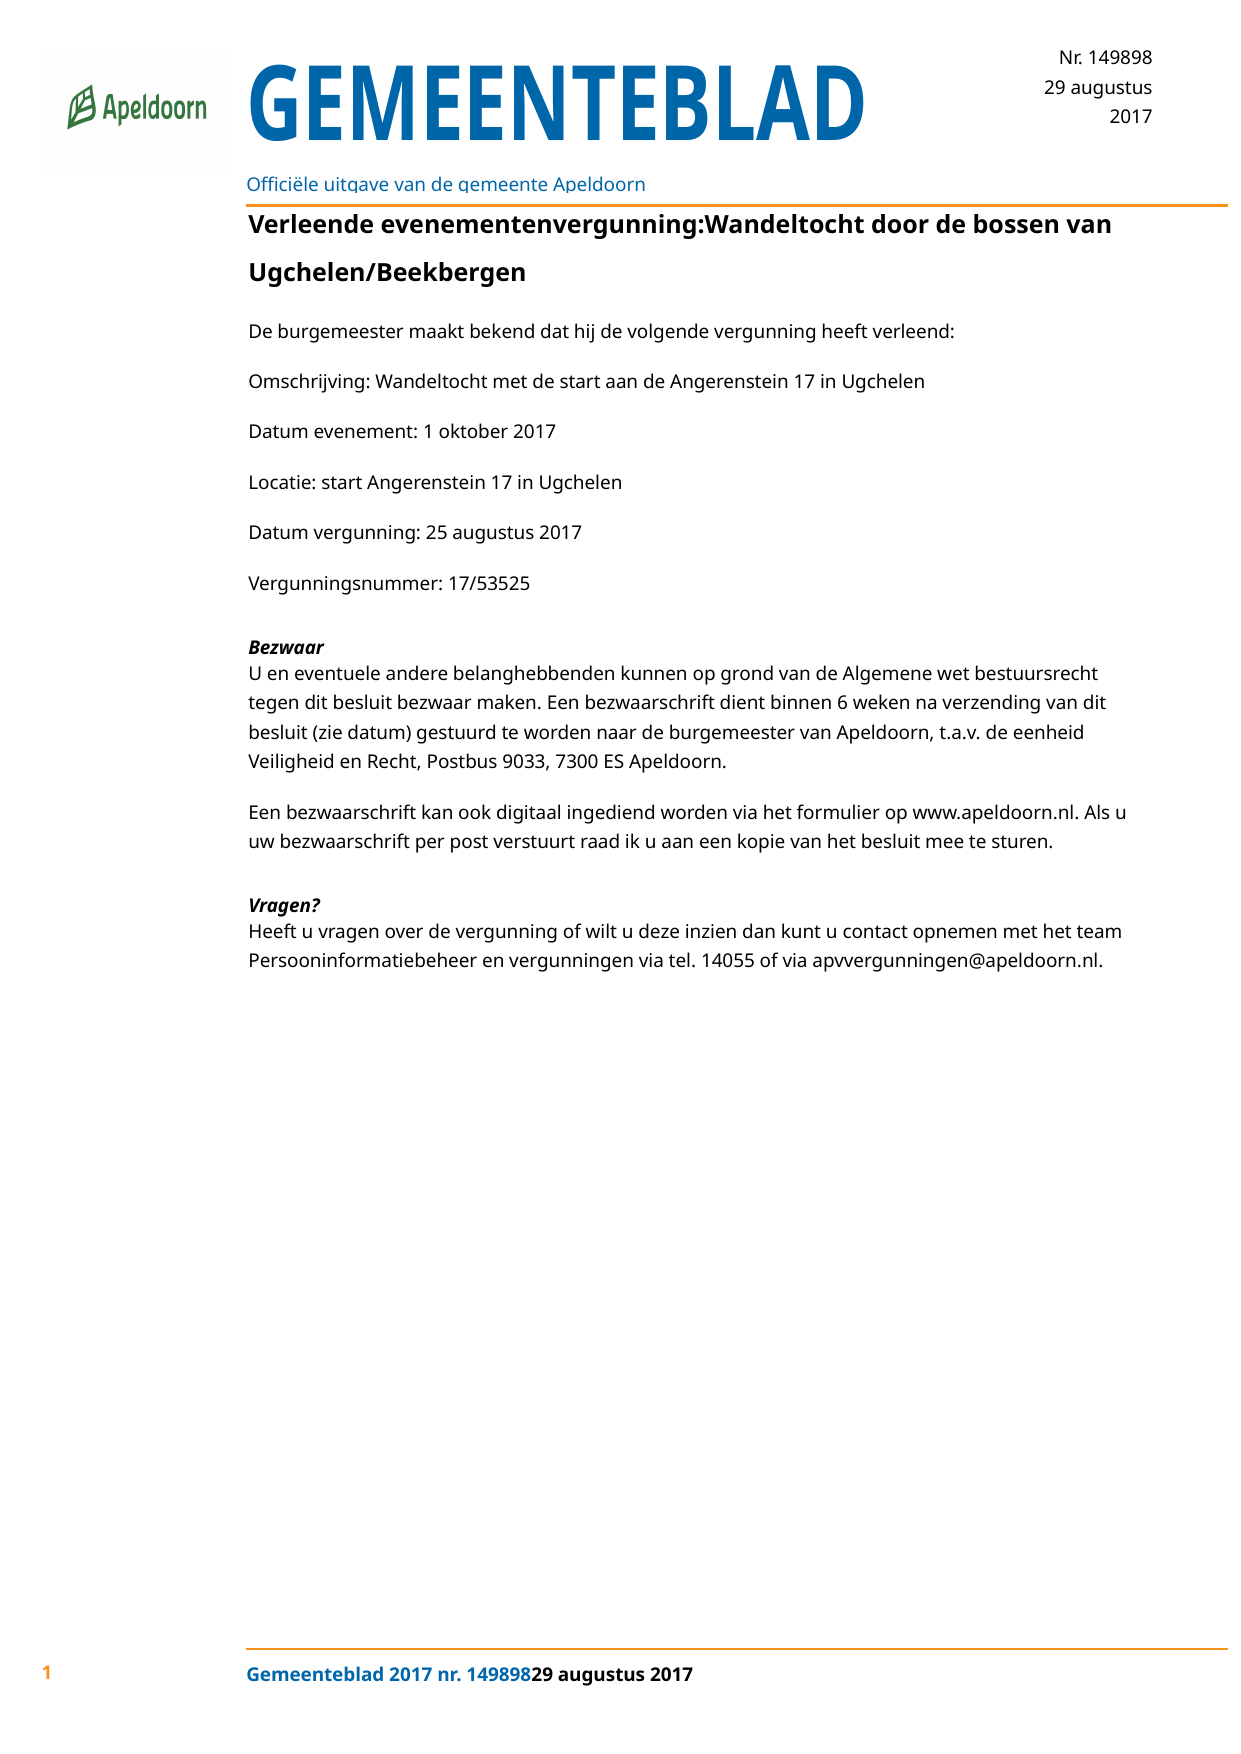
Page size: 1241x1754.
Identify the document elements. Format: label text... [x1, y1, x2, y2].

picture [41, 47, 231, 172]
text Datum vergunning: 25 augustus 2017 [248, 519, 1152, 545]
text Een bezwaarschrift kan ook digitaal ingediend worden via het formulier op www.apeldoorn.nl. Als u uw bezwaarschrift per post verstuurt raad ik u aan een kopie van het besluit mee te sturen. [248, 799, 1152, 854]
text U en eventuele andere belanghebbenden kunnen op grond van de Algemene wet bestuursrecht tegen dit besluit bezwaar maken. Een bezwaarschrift dient binnen 6 weken na verzending van dit besluit (zie datum) gestuurd te worden naar de burgemeester van Apeldoorn, t.a.v. de eenheid Veiligheid en Recht, Postbus 9033, 7300 ES Apeldoorn. [248, 660, 1152, 774]
text De burgemeester maakt bekend dat hij de volgende vergunning heeft verleend: [248, 318, 1152, 344]
text Verleende evenementenvergunning:Wandeltocht door de bossen van Ugchelen/Beekbergen [248, 207, 1152, 288]
text Vragen? [248, 892, 1152, 918]
text Omschrijving: Wandeltocht met de start aan de Angerenstein 17 in Ugchelen [248, 368, 1152, 394]
text Vergunningsnummer: 17/53525 [248, 570, 1152, 596]
text Locatie: start Angerenstein 17 in Ugchelen [248, 469, 1152, 495]
text Datum evenement: 1 oktober 2017 [248, 419, 1152, 444]
text Heeft u vragen over de vergunning of wilt u deze inzien dan kunt u contact opnemen met het team Persooninformatiebeheer en vergunningen via tel. 14055 of via apvvergunningen@apeldoorn.nl. [248, 918, 1152, 973]
text Bezwaar [248, 634, 1152, 660]
